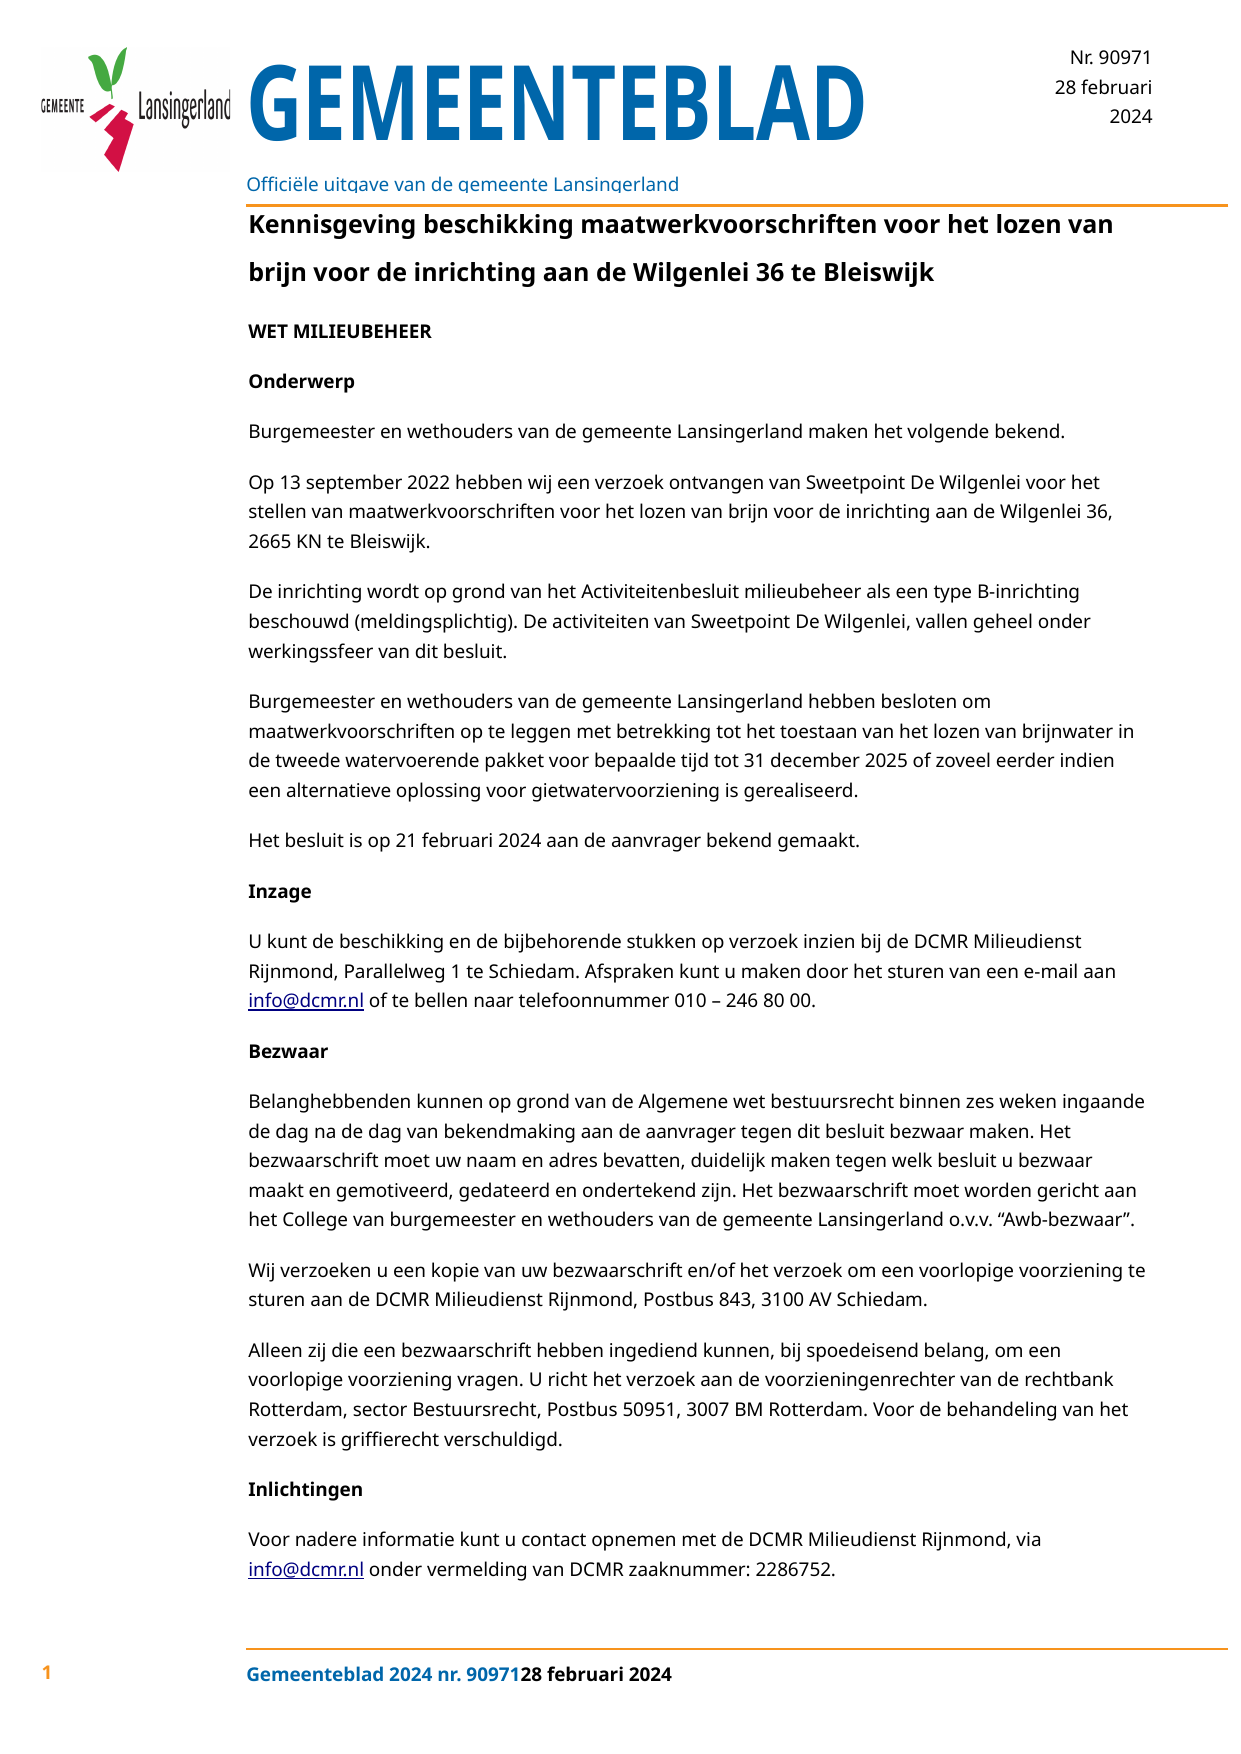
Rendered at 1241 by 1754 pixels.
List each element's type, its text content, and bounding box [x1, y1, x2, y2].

text Burgemeester en wethouders van de gemeente Lansingerland hebben besloten om maatwerkvoorschriften op te leggen met betrekking tot het toestaan van het lozen van brijnwater in de tweede watervoerende pakket voor bepaalde tijd tot 31 december 2025 of zoveel eerder indien een alternatieve oplossing voor gietwatervoorziening is gerealiseerd. [248, 688, 1152, 803]
text Inzage [248, 878, 1152, 904]
text Voor nadere informatie kunt u contact opnemen met de DCMR Milieudienst Rijnmond, via info@dcmr.nl onder vermelding van DCMR zaaknummer: 2286752. [248, 1527, 1152, 1582]
text De inrichting wordt op grond van het Activiteitenbesluit milieubeheer als een type B-inrichting beschouwd (meldingsplichtig). De activiteiten van Sweetpoint De Wilgenlei, vallen geheel onder werkingssfeer van dit besluit. [248, 579, 1152, 664]
text Alleen zij die een bezwaarschrift hebben ingediend kunnen, bij spoedeisend belang, om een voorlopige voorziening vragen. U richt het verzoek aan de voorzieningenrechter van de rechtbank Rotterdam, sector Bestuursrecht, Postbus 50951, 3007 BM Rotterdam. Voor de behandeling van het verzoek is griffierecht verschuldigd. [248, 1337, 1152, 1452]
text Bezwaar [248, 1038, 1152, 1064]
text WET MILIEUBEHEER [248, 318, 1152, 344]
text Wij verzoeken u een kopie van uw bezwaarschrift en/of het verzoek om een voorlopige voorziening te sturen aan de DCMR Milieudienst Rijnmond, Postbus 843, 3100 AV Schiedam. [248, 1257, 1152, 1312]
text Het besluit is op 21 februari 2024 aan de aanvrager bekend gemaakt. [248, 827, 1152, 853]
text U kunt de beschikking en de bijbehorende stukken op verzoek inzien bij de DCMR Milieudienst Rijnmond, Parallelweg 1 te Schiedam. Afspraken kunt u maken door het sturen van een e-mail aan info@dcmr.nl of te bellen naar telefoonnummer 010 – 246 80 00. [248, 928, 1152, 1013]
text Burgemeester en wethouders van de gemeente Lansingerland maken het volgende bekend. [248, 419, 1152, 444]
text Onderwerp [248, 368, 1152, 394]
text Op 13 september 2022 hebben wij een verzoek ontvangen van Sweetpoint De Wilgenlei voor het stellen van maatwerkvoorschriften voor het lozen van brijn voor de inrichting aan de Wilgenlei 36, 2665 KN te Bleiswijk. [248, 469, 1152, 554]
text Belanghebbenden kunnen op grond van de Algemene wet bestuursrecht binnen zes weken ingaande de dag na de dag van bekendmaking aan de aanvrager tegen dit besluit bezwaar maken. Het bezwaarschrift moet uw naam en adres bevatten, duidelijk maken tegen welk besluit u bezwaar maakt en gemotiveerd, gedateerd en ondertekend zijn. Het bezwaarschrift moet worden gericht aan het College van burgemeester en wethouders van de gemeente Lansingerland o.v.v. “Awb-bezwaar”. [248, 1088, 1152, 1232]
text Inlichtingen [248, 1476, 1152, 1502]
picture [41, 47, 231, 172]
text Kennisgeving beschikking maatwerkvoorschriften voor het lozen van brijn voor de inrichting aan de Wilgenlei 36 te Bleiswijk [248, 207, 1152, 288]
